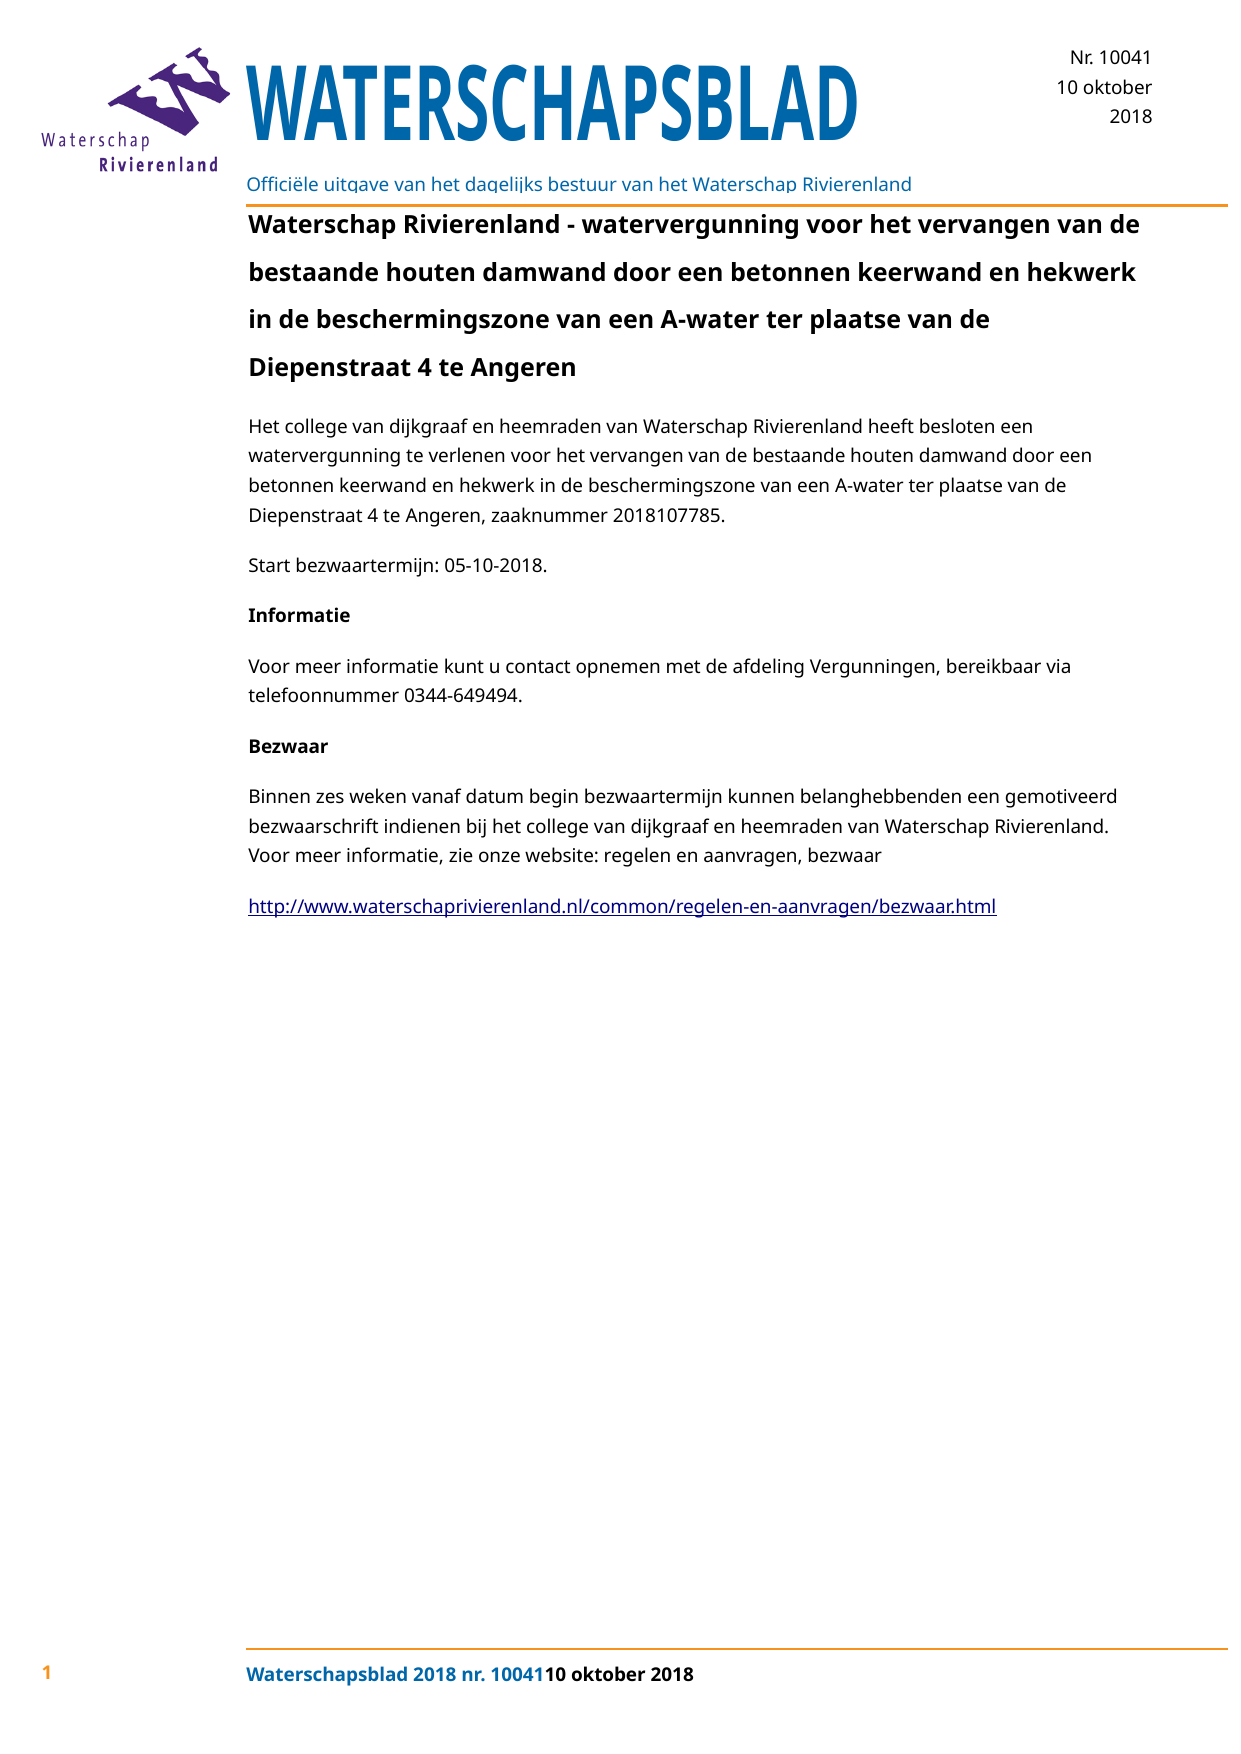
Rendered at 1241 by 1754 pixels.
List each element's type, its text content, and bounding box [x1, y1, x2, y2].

text Informatie [248, 603, 1152, 628]
text Binnen zes weken vanaf datum begin bezwaartermijn kunnen belanghebbenden een gemotiveerd bezwaarschrift indienen bij het college van dijkgraaf en heemraden van Waterschap Rivierenland. Voor meer informatie, zie onze website: regelen en aanvragen, bezwaar [248, 783, 1152, 868]
text Voor meer informatie kunt u contact opnemen met de afdeling Vergunningen, bereikbaar via telefoonnummer 0344-649494. [248, 653, 1152, 708]
text Waterschap Rivierenland - watervergunning voor het vervangen van de bestaande houten damwand door een betonnen keerwand en hekwerk in de beschermingszone van een A-water ter plaatse van de Diepenstraat 4 te Angeren [248, 207, 1152, 384]
text http://www.waterschaprivierenland.nl/common/regelen-en-aanvragen/bezwaar.html [248, 893, 1152, 919]
text Bezwaar [248, 733, 1152, 759]
text Start bezwaartermijn: 05-10-2018. [248, 552, 1152, 578]
text Het college van dijkgraaf en heemraden van Waterschap Rivierenland heeft besloten een watervergunning te verlenen voor het vervangen van de bestaande houten damwand door een betonnen keerwand en hekwerk in de beschermingszone van een A-water ter plaatse van de Diepenstraat 4 te Angeren, zaaknummer 2018107785. [248, 413, 1152, 528]
picture [41, 47, 231, 172]
